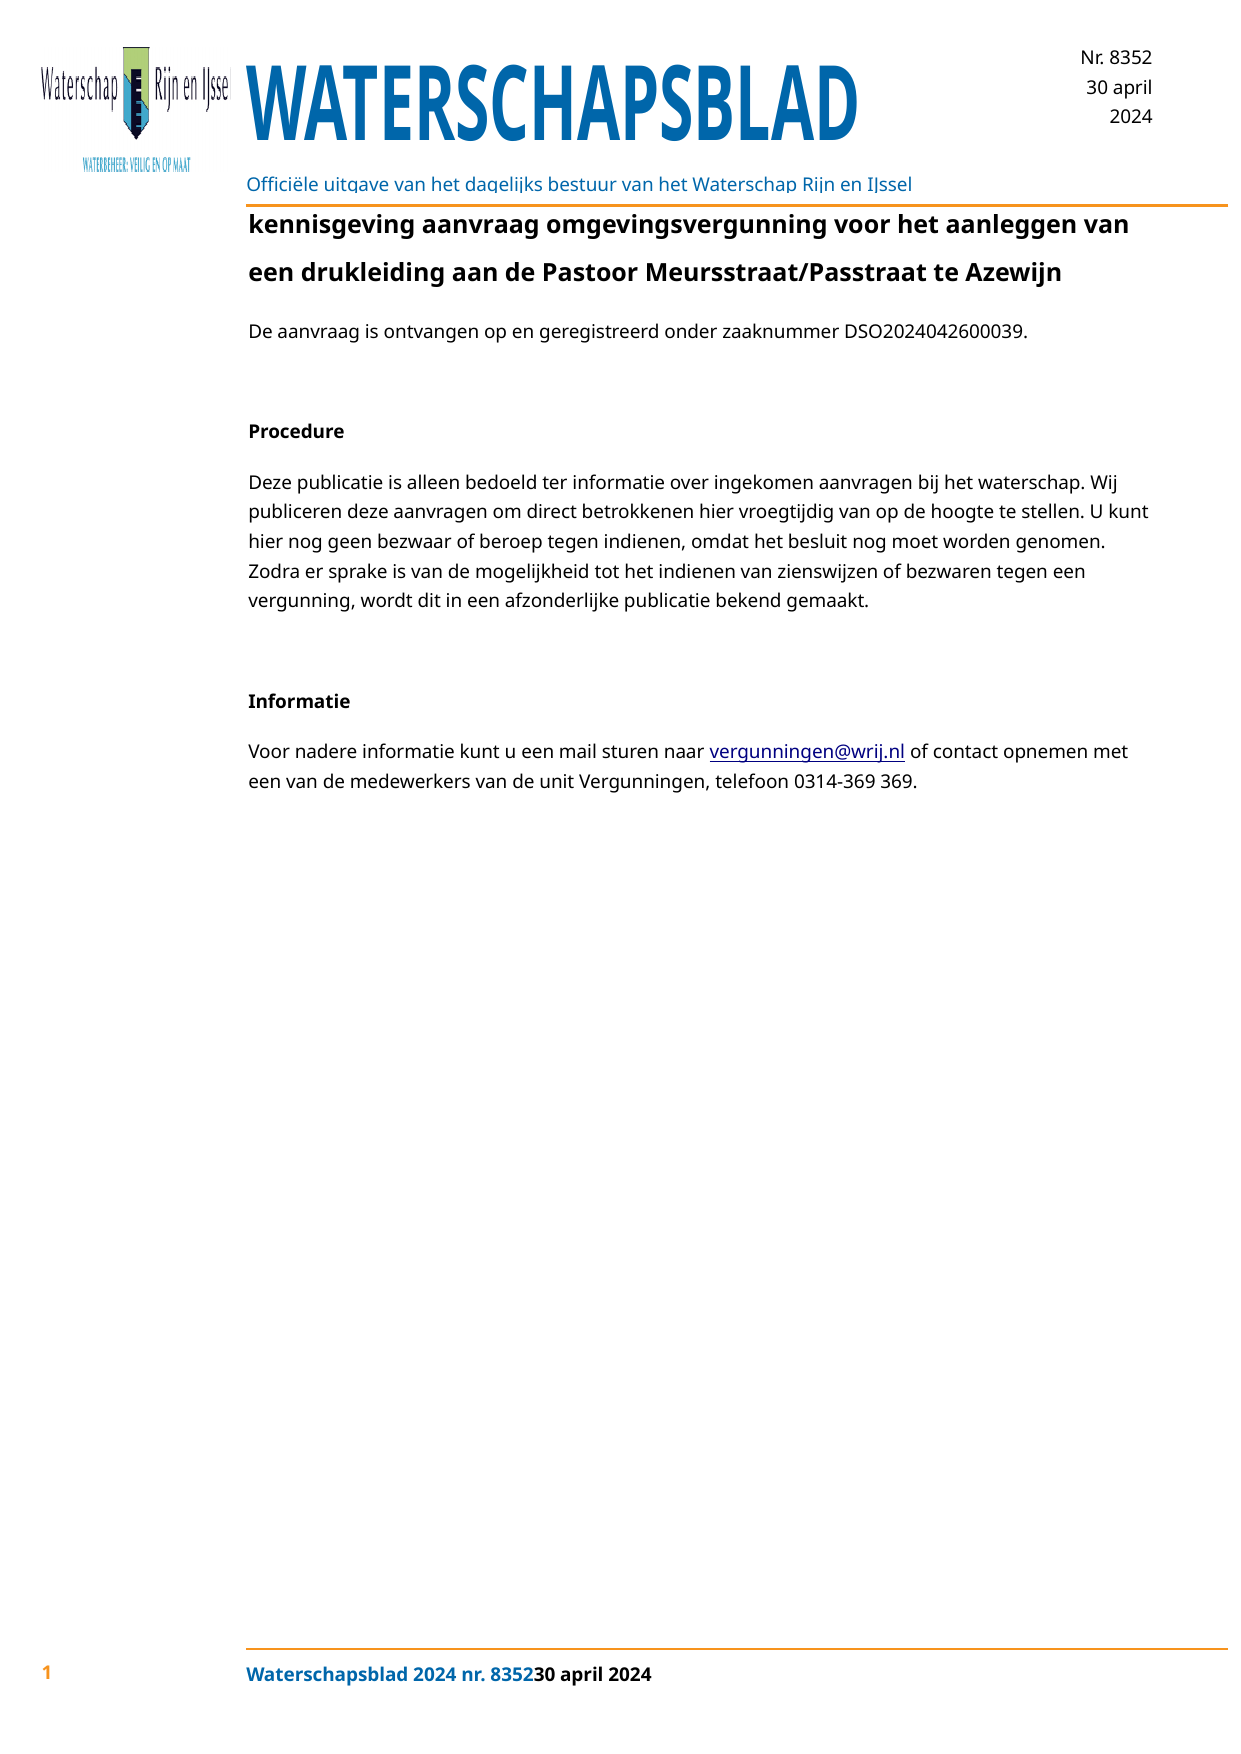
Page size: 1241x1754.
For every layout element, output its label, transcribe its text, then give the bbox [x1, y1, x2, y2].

picture [41, 47, 231, 172]
text Informatie [248, 688, 1152, 714]
text Procedure [248, 419, 1152, 444]
text kennisgeving aanvraag omgevingsvergunning voor het aanleggen van een drukleiding aan de Pastoor Meursstraat/Passtraat te Azewijn [248, 207, 1152, 288]
text Deze publicatie is alleen bedoeld ter informatie over ingekomen aanvragen bij het waterschap. Wij publiceren deze aanvragen om direct betrokkenen hier vroegtijdig van op de hoogte te stellen. U kunt hier nog geen bezwaar of beroep tegen indienen, omdat het besluit nog moet worden genomen. Zodra er sprake is van de mogelijkheid tot het indienen van zienswijzen of bezwaren tegen een vergunning, wordt dit in een afzonderlijke publicatie bekend gemaakt. [248, 469, 1152, 613]
text De aanvraag is ontvangen op en geregistreerd onder zaaknummer DSO2024042600039. [248, 318, 1152, 344]
text Voor nadere informatie kunt u een mail sturen naar vergunningen@wrij.nl of contact opnemen met een van de medewerkers van de unit Vergunningen, telefoon 0314-369 369. [248, 739, 1152, 794]
